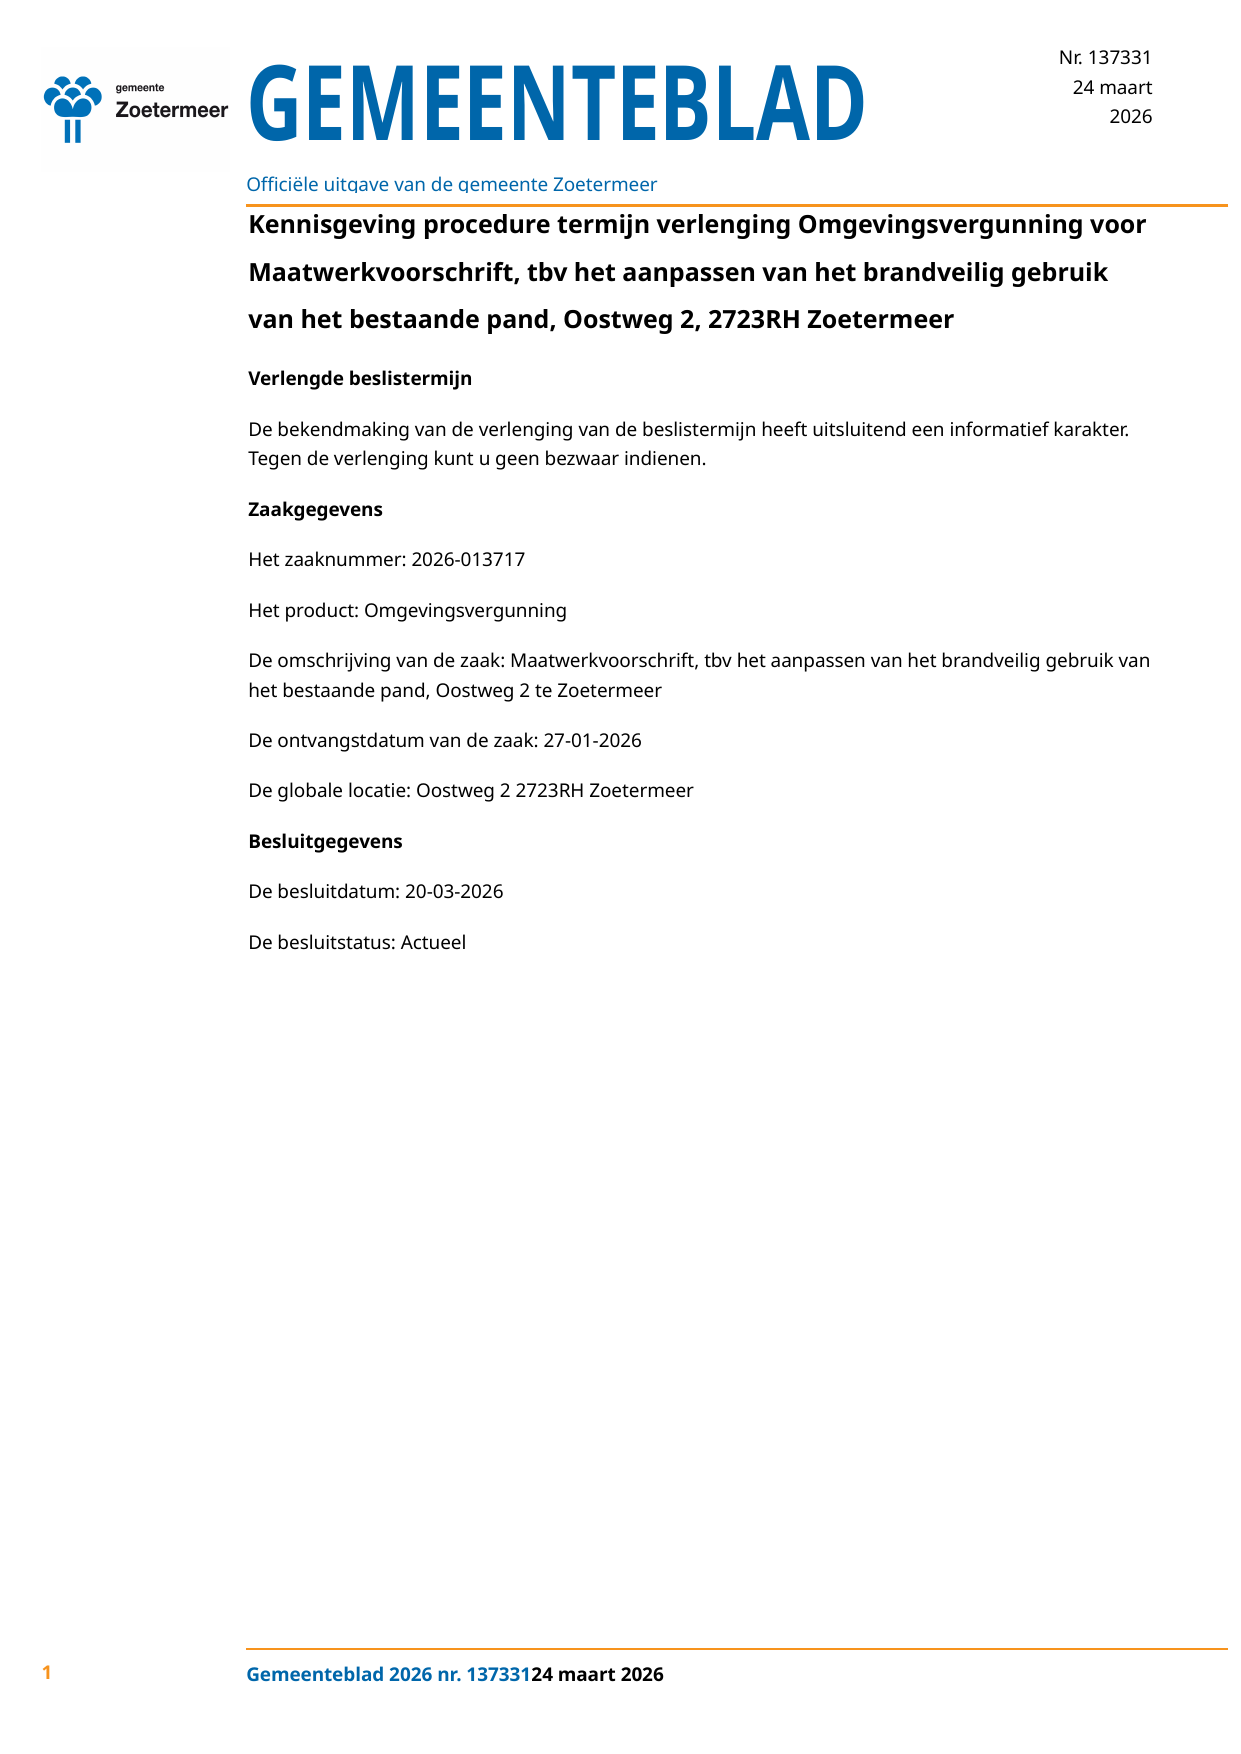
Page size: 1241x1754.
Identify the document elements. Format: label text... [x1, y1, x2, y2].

text De ontvangstdatum van de zaak: 27-01-2026 [248, 727, 1152, 753]
text Verlengde beslistermijn [248, 366, 1152, 391]
text Het zaaknummer: 2026-013717 [248, 546, 1152, 572]
text De besluitstatus: Actueel [248, 929, 1152, 954]
picture [41, 47, 231, 172]
text Kennisgeving procedure termijn verlenging Omgevingsvergunning voor Maatwerkvoorschrift, tbv het aanpassen van het brandveilig gebruik van het bestaande pand, Oostweg 2, 2723RH Zoetermeer [248, 207, 1152, 336]
text Zaakgegevens [248, 496, 1152, 522]
text De bekendmaking van de verlenging van de beslistermijn heeft uitsluitend een informatief karakter. Tegen de verlenging kunt u geen bezwaar indienen. [248, 416, 1152, 471]
text Het product: Omgevingsvergunning [248, 597, 1152, 622]
text De omschrijving van de zaak: Maatwerkvoorschrift, tbv het aanpassen van het brandveilig gebruik van het bestaande pand, Oostweg 2 te Zoetermeer [248, 647, 1152, 702]
text De besluitdatum: 20-03-2026 [248, 878, 1152, 904]
text Besluitgegevens [248, 828, 1152, 854]
text De globale locatie: Oostweg 2 2723RH Zoetermeer [248, 778, 1152, 803]
